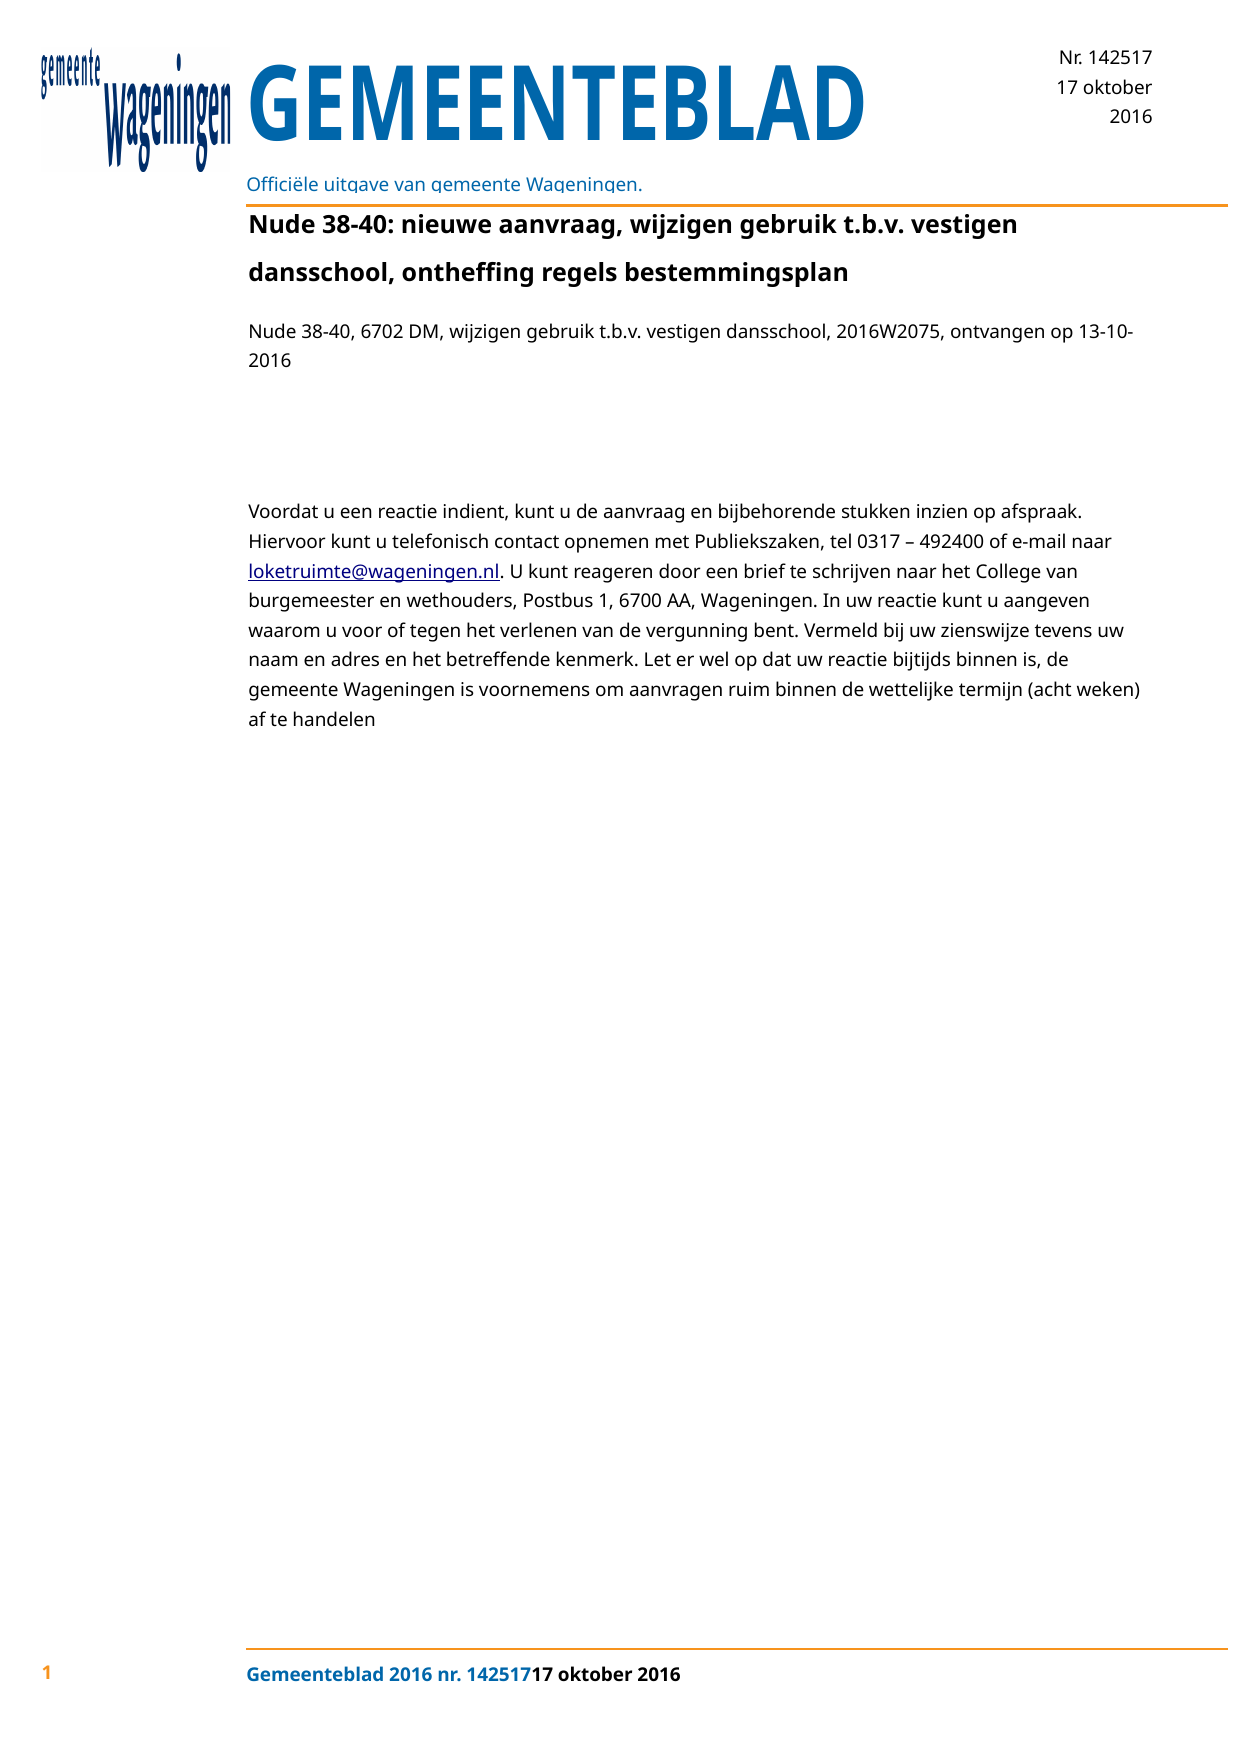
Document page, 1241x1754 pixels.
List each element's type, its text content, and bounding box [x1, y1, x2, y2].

text Voordat u een reactie indient, kunt u de aanvraag en bijbehorende stukken inzien op afspraak. Hiervoor kunt u telefonisch contact opnemen met Publiekszaken, tel 0317 – 492400 of e-mail naar loketruimte@wageningen.nl. U kunt reageren door een brief te schrijven naar het College van burgemeester en wethouders, Postbus 1, 6700 AA, Wageningen. In uw reactie kunt u aangeven waarom u voor of tegen het verlenen van de vergunning bent. Vermeld bij uw zienswijze tevens uw naam en adres en het betreffende kenmerk. Let er wel op dat uw reactie bijtijds binnen is, de gemeente Wageningen is voornemens om aanvragen ruim binnen de wettelijke termijn (acht weken) af te handelen [248, 499, 1152, 732]
text Nude 38-40: nieuwe aanvraag, wijzigen gebruik t.b.v. vestigen dansschool, ontheffing regels bestemmingsplan [248, 207, 1152, 288]
picture [41, 47, 231, 172]
text Nude 38-40, 6702 DM, wijzigen gebruik t.b.v. vestigen dansschool, 2016W2075, ontvangen op 13-10-2016 [248, 318, 1152, 373]
